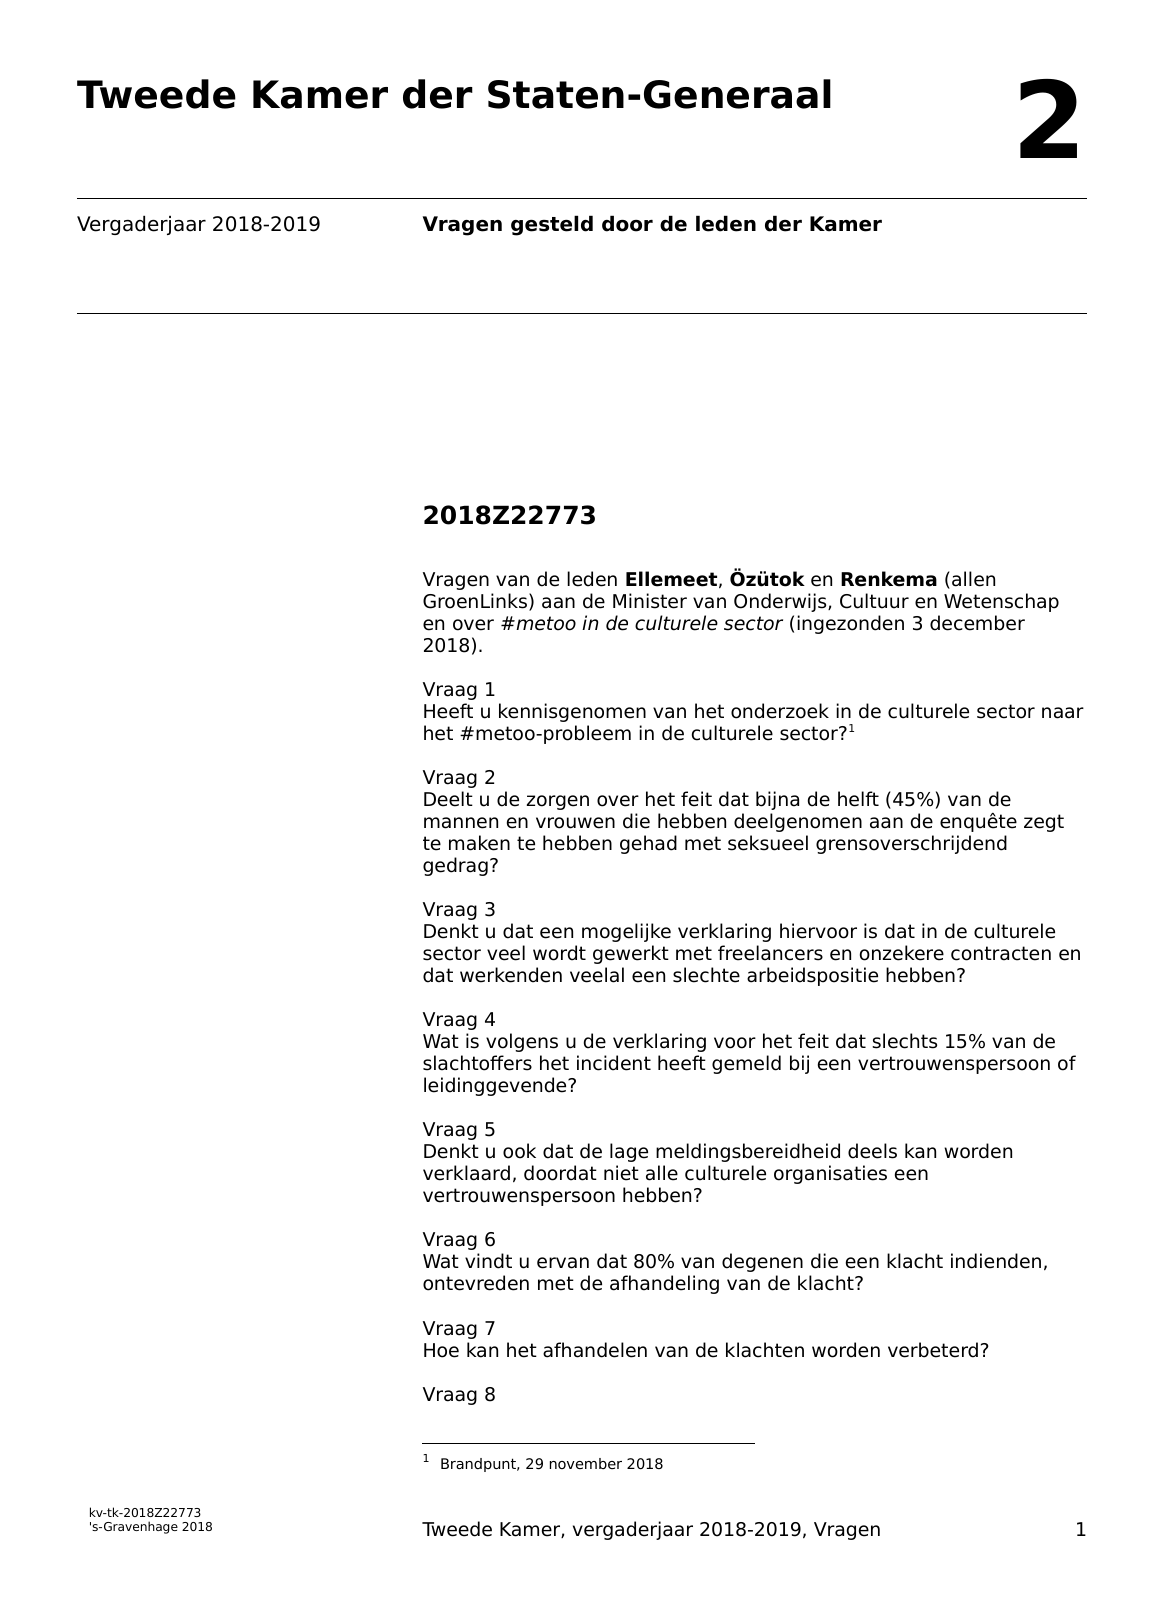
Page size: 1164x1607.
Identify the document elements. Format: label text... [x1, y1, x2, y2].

text Vraag 7 [422, 1317, 1087, 1339]
text Wat is volgens u de verklaring voor het feit dat slechts 15% van de slachtoffers het incident heeft gemeld bij een vertrouwenspersoon of leidinggevende? [422, 1031, 1087, 1097]
text Vragen van de leden Ellemeet, Özütok en Renkema (allen GroenLinks) aan de Minister van Onderwijs, Cultuur en Wetenschap en over #metoo in de culturele sector (ingezonden 3 december 2018). [422, 569, 1087, 657]
text kv-tk-2018Z22773 [88, 1506, 323, 1520]
text Vraag 4 [422, 1009, 1087, 1031]
table_cell Vergaderjaar 2018-2019 [77, 199, 422, 313]
text Hoe kan het afhandelen van de klachten worden verbeterd? [422, 1339, 1087, 1361]
text Heeft u kennisgenomen van het onderzoek in de culturele sector naar het #metoo-probleem in de culturele sector? [422, 701, 1087, 745]
text Vraag 5 [422, 1119, 1087, 1141]
text Wat vindt u ervan dat 80% van degenen die een klacht indienden, ontevreden met de afhandeling van de klacht? [422, 1251, 1087, 1295]
table_header 2 [886, 59, 1087, 198]
text Denkt u ook dat de lage meldingsbereidheid deels kan worden verklaard, doordat niet alle culturele organisaties een vertrouwenspersoon hebben? [422, 1141, 1087, 1207]
text Vraag 1 [422, 679, 1087, 701]
text Vraag 3 [422, 899, 1087, 921]
text Vraag 6 [422, 1229, 1087, 1251]
text Vraag 2 [422, 767, 1087, 789]
text 's-Gravenhage 2018 [88, 1520, 323, 1534]
table_header Tweede Kamer der Staten-Generaal [77, 59, 886, 198]
table_cell Vragen gesteld door de leden der Kamer [422, 199, 1087, 313]
text 2018Z22773 [422, 501, 1087, 531]
text Deelt u de zorgen over het feit dat bijna de helft (45%) van de mannen en vrouwen die hebben deelgenomen aan de enquête zegt te maken te hebben gehad met seksueel grensoverschrijdend gedrag? [422, 789, 1087, 877]
text Vraag 8 [422, 1384, 1087, 1406]
text Denkt u dat een mogelijke verklaring hiervoor is dat in de culturele sector veel wordt gewerkt met freelancers en onzekere contracten en dat werkenden veelal een slechte arbeidspositie hebben? [422, 921, 1087, 987]
text Brandpunt, 29 november 2018 [422, 1452, 1087, 1474]
